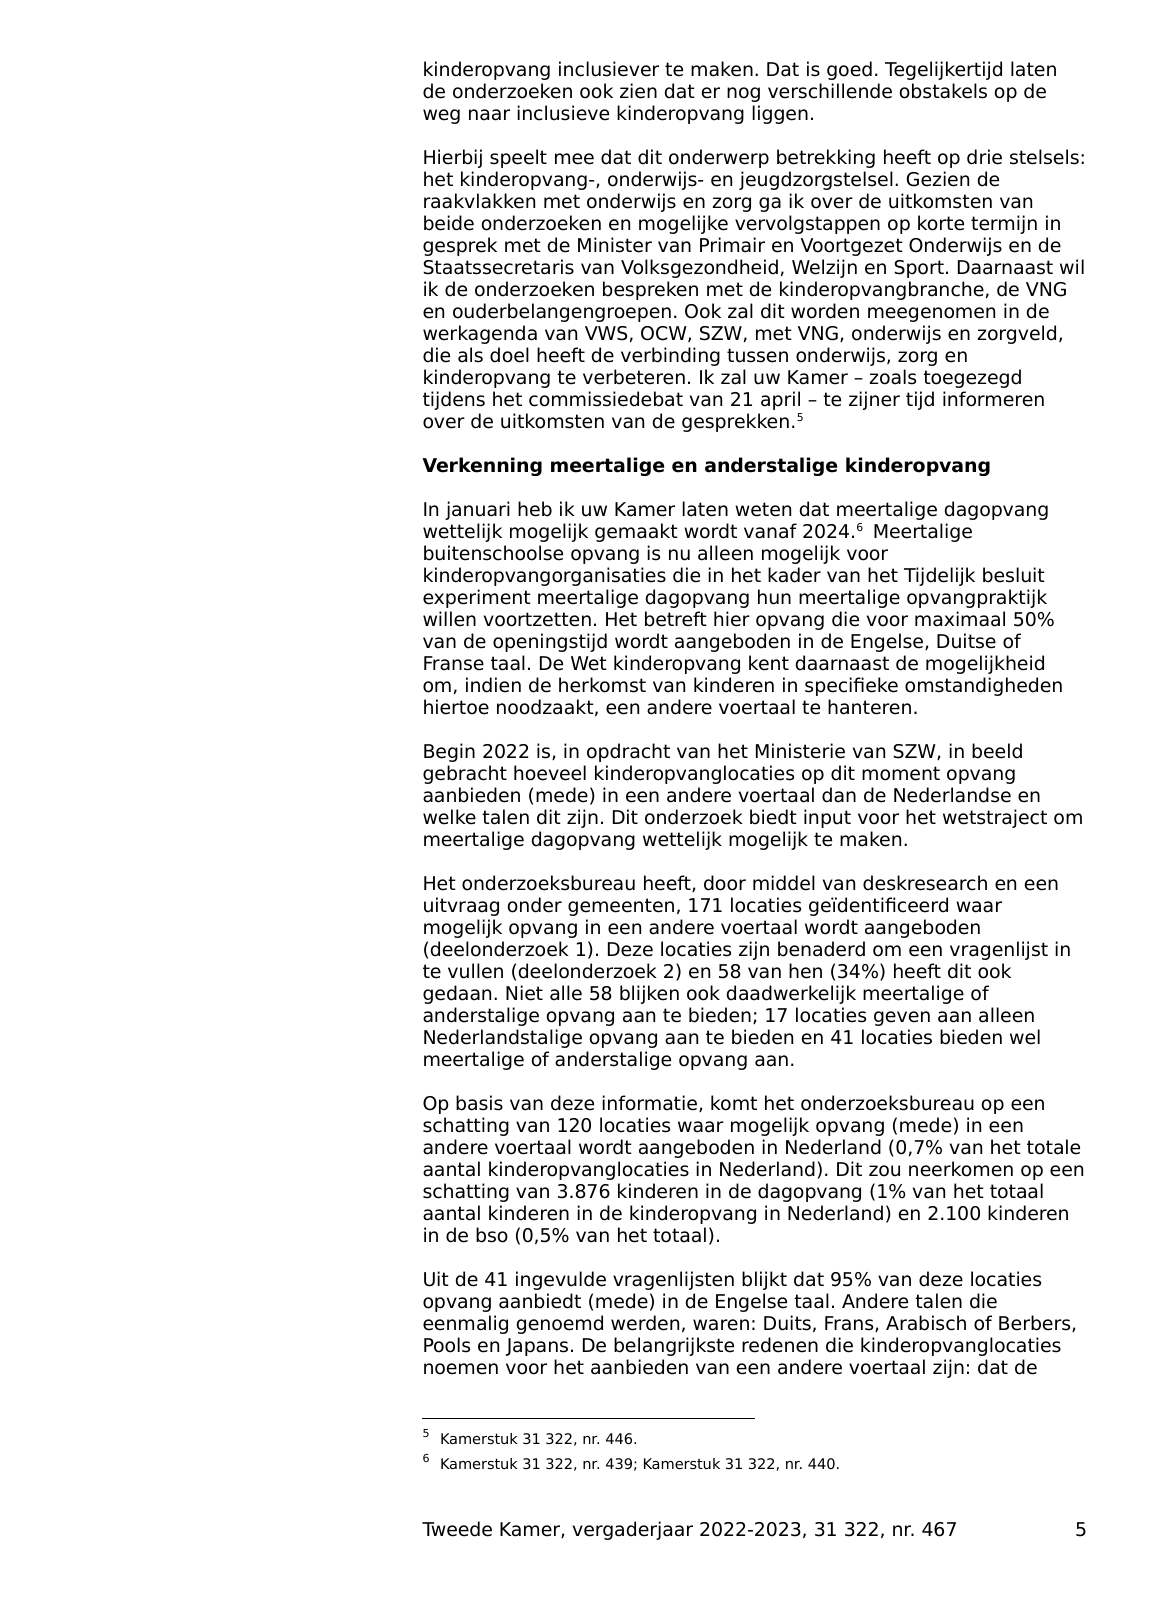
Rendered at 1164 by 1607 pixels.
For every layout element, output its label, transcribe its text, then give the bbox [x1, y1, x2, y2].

text Begin 2022 is, in opdracht van het Ministerie van SZW, in beeld gebracht hoeveel kinderopvanglocaties op dit moment opvang aanbieden (mede) in een andere voertaal dan de Nederlandse en welke talen dit zijn. Dit onderzoek biedt input voor het wetstraject om meertalige dagopvang wettelijk mogelijk te maken. [422, 741, 1087, 851]
text Hierbij speelt mee dat dit onderwerp betrekking heeft op drie stelsels: het kinderopvang-, onderwijs- en jeugdzorgstelsel. Gezien de raakvlakken met onderwijs en zorg ga ik over de uitkomsten van beide onderzoeken en mogelijke vervolgstappen op korte termijn in gesprek met de Minister van Primair en Voortgezet Onderwijs en de Staatssecretaris van Volksgezondheid, Welzijn en Sport. Daarnaast wil ik de onderzoeken bespreken met de kinderopvangbranche, de VNG en ouderbelangengroepen. Ook zal dit worden meegenomen in de werkagenda van VWS, OCW, SZW, met VNG, onderwijs en zorgveld, die als doel heeft de verbinding tussen onderwijs, zorg en kinderopvang te verbeteren. Ik zal uw Kamer – zoals toegezegd tijdens het commissiedebat van 21 april – te zijner tijd informeren over de uitkomsten van de gesprekken. [422, 147, 1087, 433]
text kinderopvang inclusiever te maken. Dat is goed. Tegelijkertijd laten de onderzoeken ook zien dat er nog verschillende obstakels op de weg naar inclusieve kinderopvang liggen. [422, 59, 1087, 125]
text Op basis van deze informatie, komt het onderzoeksbureau op een schatting van 120 locaties waar mogelijk opvang (mede) in een andere voertaal wordt aangeboden in Nederland (0,7% van het totale aantal kinderopvanglocaties in Nederland). Dit zou neerkomen op een schatting van 3.876 kinderen in de dagopvang (1% van het totaal aantal kinderen in de kinderopvang in Nederland) en 2.100 kinderen in de bso (0,5% van het totaal). [422, 1093, 1087, 1247]
text Kamerstuk 31 322, nr. 439; Kamerstuk 31 322, nr. 440. [422, 1452, 1087, 1474]
text Het onderzoeksbureau heeft, door middel van deskresearch en een uitvraag onder gemeenten, 171 locaties geïdentificeerd waar mogelijk opvang in een andere voertaal wordt aangeboden (deelonderzoek 1). Deze locaties zijn benaderd om een vragenlijst in te vullen (deelonderzoek 2) en 58 van hen (34%) heeft dit ook gedaan. Niet alle 58 blijken ook daadwerkelijk meertalige of anderstalige opvang aan te bieden; 17 locaties geven aan alleen Nederlandstalige opvang aan te bieden en 41 locaties bieden wel meertalige of anderstalige opvang aan. [422, 873, 1087, 1071]
text Kamerstuk 31 322, nr. 446. [422, 1427, 1087, 1449]
text In januari heb ik uw Kamer laten weten dat meertalige dagopvang wettelijk mogelijk gemaakt wordt vanaf 2024. Meertalige buitenschoolse opvang is nu alleen mogelijk voor kinderopvangorganisaties die in het kader van het Tijdelijk besluit experiment meertalige dagopvang hun meertalige opvangpraktijk willen voortzetten. Het betreft hier opvang die voor maximaal 50% van de openingstijd wordt aangeboden in de Engelse, Duitse of Franse taal. De Wet kinderopvang kent daarnaast de mogelijkheid om, indien de herkomst van kinderen in specifieke omstandigheden hiertoe noodzaakt, een andere voertaal te hanteren. [422, 499, 1087, 719]
text Uit de 41 ingevulde vragenlijsten blijkt dat 95% van deze locaties opvang aanbiedt (mede) in de Engelse taal. Andere talen die eenmalig genoemd werden, waren: Duits, Frans, Arabisch of Berbers, Pools en Japans. De belangrijkste redenen die kinderopvanglocaties noemen voor het aanbieden van een andere voertaal zijn: dat de [422, 1269, 1087, 1379]
subtitle Verkenning meertalige en anderstalige kinderopvang [422, 455, 1087, 477]
